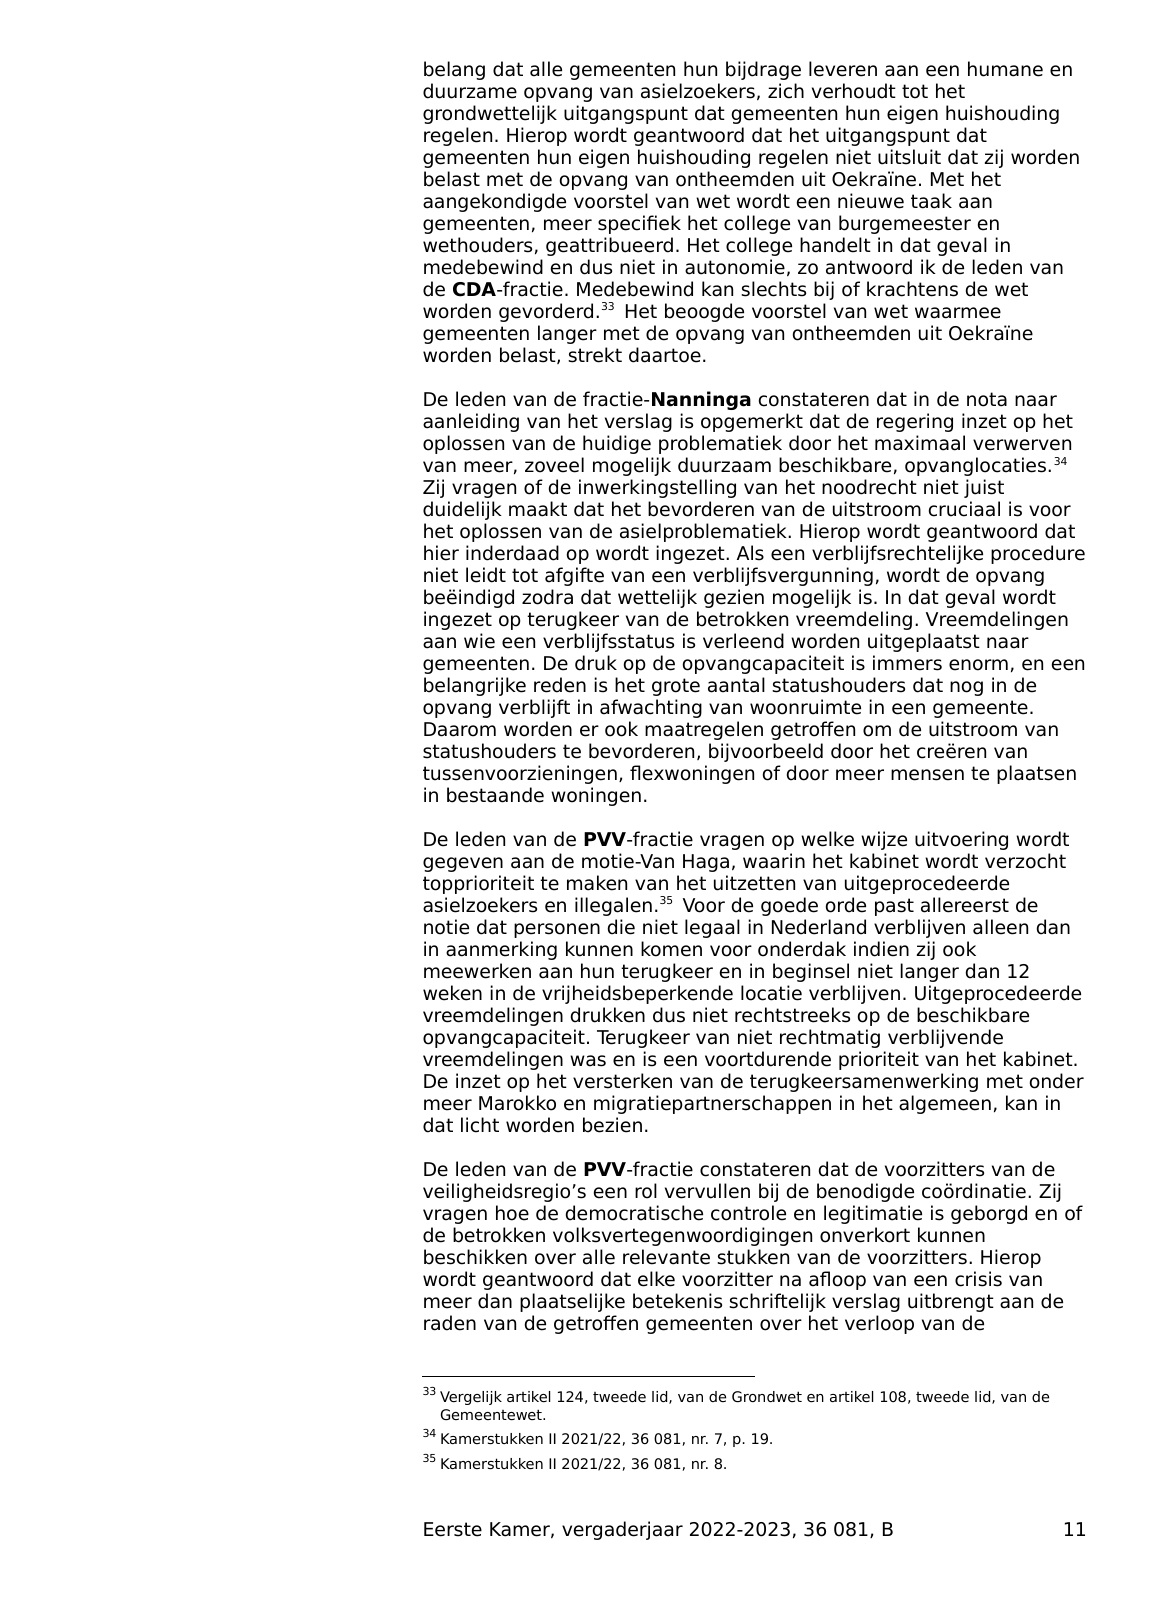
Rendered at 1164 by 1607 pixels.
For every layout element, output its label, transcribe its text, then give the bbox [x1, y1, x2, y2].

text De leden van de fractie-Nanninga constateren dat in de nota naar aanleiding van het verslag is opgemerkt dat de regering inzet op het oplossen van de huidige problematiek door het maximaal verwerven van meer, zoveel mogelijk duurzaam beschikbare, opvanglocaties. Zij vragen of de inwerkingstelling van het noodrecht niet juist duidelijk maakt dat het bevorderen van de uitstroom cruciaal is voor het oplossen van de asielproblematiek. Hierop wordt geantwoord dat hier inderdaad op wordt ingezet. Als een verblijfsrechtelijke procedure niet leidt tot afgifte van een verblijfsvergunning, wordt de opvang beëindigd zodra dat wettelijk gezien mogelijk is. In dat geval wordt ingezet op terugkeer van de betrokken vreemdeling. Vreemdelingen aan wie een verblijfsstatus is verleend worden uitgeplaatst naar gemeenten. De druk op de opvangcapaciteit is immers enorm, en een belangrijke reden is het grote aantal statushouders dat nog in de opvang verblijft in afwachting van woonruimte in een gemeente. Daarom worden er ook maatregelen getroffen om de uitstroom van statushouders te bevorderen, bijvoorbeeld door het creëren van tussenvoorzieningen, flexwoningen of door meer mensen te plaatsen in bestaande woningen. [422, 389, 1087, 807]
text De leden van de PVV-fractie vragen op welke wijze uitvoering wordt gegeven aan de motie-Van Haga, waarin het kabinet wordt verzocht topprioriteit te maken van het uitzetten van uitgeprocedeerde asielzoekers en illegalen. Voor de goede orde past allereerst de notie dat personen die niet legaal in Nederland verblijven alleen dan in aanmerking kunnen komen voor onderdak indien zij ook meewerken aan hun terugkeer en in beginsel niet langer dan 12 weken in de vrijheidsbeperkende locatie verblijven. Uitgeprocedeerde vreemdelingen drukken dus niet rechtstreeks op de beschikbare opvangcapaciteit. Terugkeer van niet rechtmatig verblijvende vreemdelingen was en is een voortdurende prioriteit van het kabinet. De inzet op het versterken van de terugkeersamenwerking met onder meer Marokko en migratiepartnerschappen in het algemeen, kan in dat licht worden bezien. [422, 829, 1087, 1136]
text Vergelijk artikel 124, tweede lid, van de Grondwet en artikel 108, tweede lid, van de Gemeentewet. [422, 1385, 1087, 1424]
text De leden van de PVV-fractie constateren dat de voorzitters van de veiligheidsregio’s een rol vervullen bij de benodigde coördinatie. Zij vragen hoe de democratische controle en legitimatie is geborgd en of de betrokken volksvertegenwoordigingen onverkort kunnen beschikken over alle relevante stukken van de voorzitters. Hierop wordt geantwoord dat elke voorzitter na afloop van een crisis van meer dan plaatselijke betekenis schriftelijk verslag uitbrengt aan de raden van de getroffen gemeenten over het verloop van de [422, 1159, 1087, 1334]
text belang dat alle gemeenten hun bijdrage leveren aan een humane en duurzame opvang van asielzoekers, zich verhoudt tot het grondwettelijk uitgangspunt dat gemeenten hun eigen huishouding regelen. Hierop wordt geantwoord dat het uitgangspunt dat gemeenten hun eigen huishouding regelen niet uitsluit dat zij worden belast met de opvang van ontheemden uit Oekraïne. Met het aangekondigde voorstel van wet wordt een nieuwe taak aan gemeenten, meer specifiek het college van burgemeester en wethouders, geattribueerd. Het college handelt in dat geval in medebewind en dus niet in autonomie, zo antwoord ik de leden van de CDA-fractie. Medebewind kan slechts bij of krachtens de wet worden gevorderd. Het beoogde voorstel van wet waarmee gemeenten langer met de opvang van ontheemden uit Oekraïne worden belast, strekt daartoe. [422, 59, 1087, 367]
text Kamerstukken II 2021/22, 36 081, nr. 8. [422, 1452, 1087, 1474]
text Kamerstukken II 2021/22, 36 081, nr. 7, p. 19. [422, 1427, 1087, 1449]
